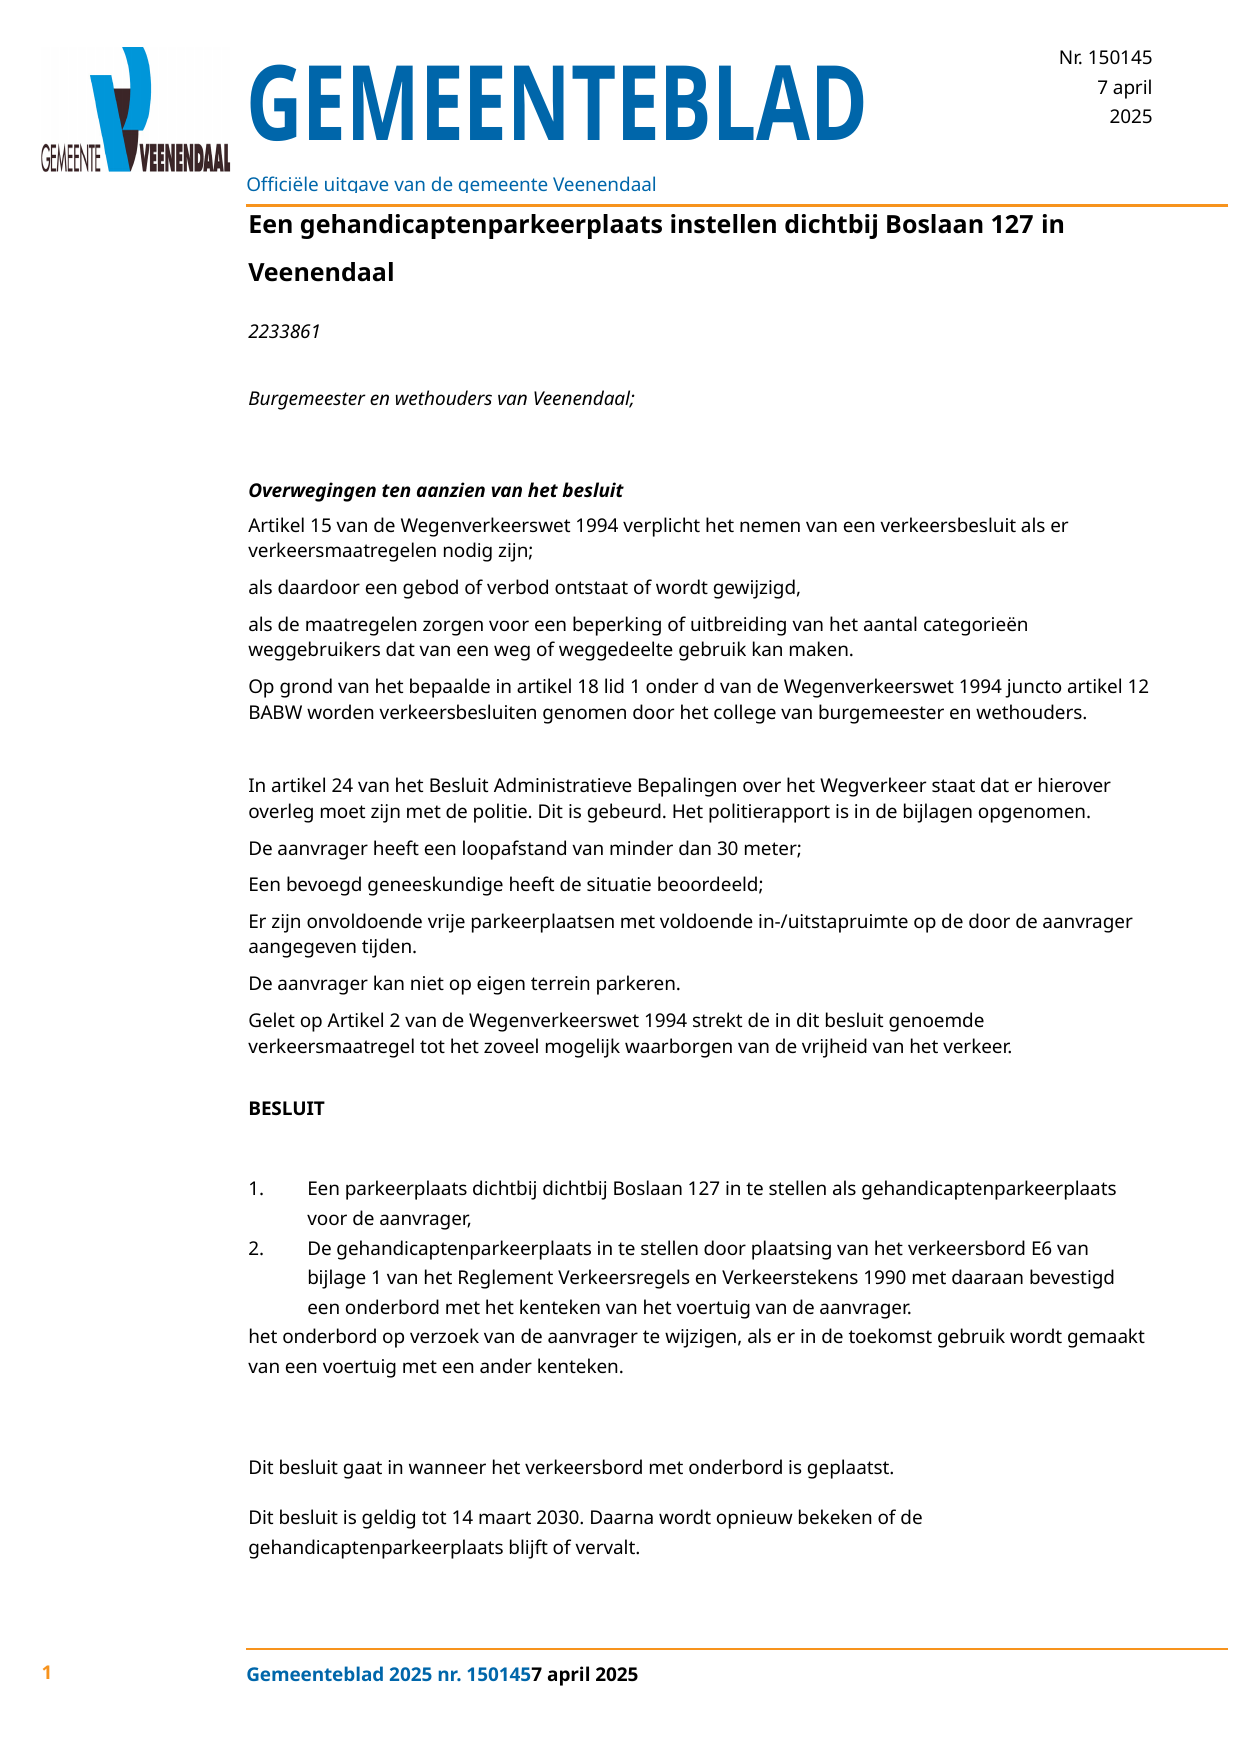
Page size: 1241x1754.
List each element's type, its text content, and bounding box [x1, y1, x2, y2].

text als daardoor een gebod of verbod ontstaat of wordt gewijzigd, [248, 574, 1152, 600]
text 2233861 [248, 318, 1152, 344]
text Dit besluit is geldig tot 14 maart 2030. Daarna wordt opnieuw bekeken of de gehandicaptenparkeerplaats blijft of vervalt. [248, 1504, 1152, 1559]
text Dit besluit gaat in wanneer het verkeersbord met onderbord is geplaatst. [248, 1454, 1152, 1479]
text De aanvrager kan niet op eigen terrein parkeren. [248, 970, 1152, 996]
text als de maatregelen zorgen voor een beperking of uitbreiding van het aantal categorieën weggebruikers dat van een weg of weggedeelte gebruik kan maken. [248, 611, 1152, 662]
text Een gehandicaptenparkeerplaats instellen dichtbij Boslaan 127 in Veenendaal [248, 207, 1152, 288]
list Een parkeerplaats dichtbij dichtbij Boslaan 127 in te stellen als gehandicaptenparkeerplaats voor de aanvrager, [248, 1176, 1152, 1231]
text Burgemeester en wethouders van Veenendaal; [248, 386, 1152, 411]
picture [123, 47, 231, 172]
text BESLUIT [248, 1096, 1152, 1121]
text De aanvrager heeft een loopafstand van minder dan 30 meter; [248, 835, 1152, 860]
text Er zijn onvoldoende vrije parkeerplaatsen met voldoende in-/uitstapruimte op de door de aanvrager aangegeven tijden. [248, 908, 1152, 959]
picture [41, 47, 130, 172]
text Op grond van het bepaalde in artikel 18 lid 1 onder d van de Wegenverkeerswet 1994 juncto artikel 12 BABW worden verkeersbesluiten genomen door het college van burgemeester en wethouders. [248, 673, 1152, 725]
list De gehandicaptenparkeerplaats in te stellen door plaatsing van het verkeersbord E6 van bijlage 1 van het Reglement Verkeersregels en Verkeerstekens 1990 met daaraan bevestigd een onderbord met het kenteken van het voertuig van de aanvrager. [248, 1235, 1152, 1319]
text het onderbord op verzoek van de aanvrager te wijzigen, als er in de toekomst gebruik wordt gemaakt van een voertuig met een ander kenteken. [248, 1323, 1152, 1379]
text Artikel 15 van de Wegenverkeerswet 1994 verplicht het nemen van een verkeersbesluit als er verkeersmaatregelen nodig zijn; [248, 512, 1152, 563]
text In artikel 24 van het Besluit Administratieve Bepalingen over het Wegverkeer staat dat er hierover overleg moet zijn met de politie. Dit is gebeurd. Het politierapport is in de bijlagen opgenomen. [248, 772, 1152, 824]
text Gelet op Artikel 2 van de Wegenverkeerswet 1994 strekt de in dit besluit genoemde verkeersmaatregel tot het zoveel mogelijk waarborgen van de vrijheid van het verkeer. [248, 1007, 1152, 1058]
text Een bevoegd geneeskundige heeft de situatie beoordeeld; [248, 871, 1152, 897]
text Overwegingen ten aanzien van het besluit [248, 478, 1152, 503]
